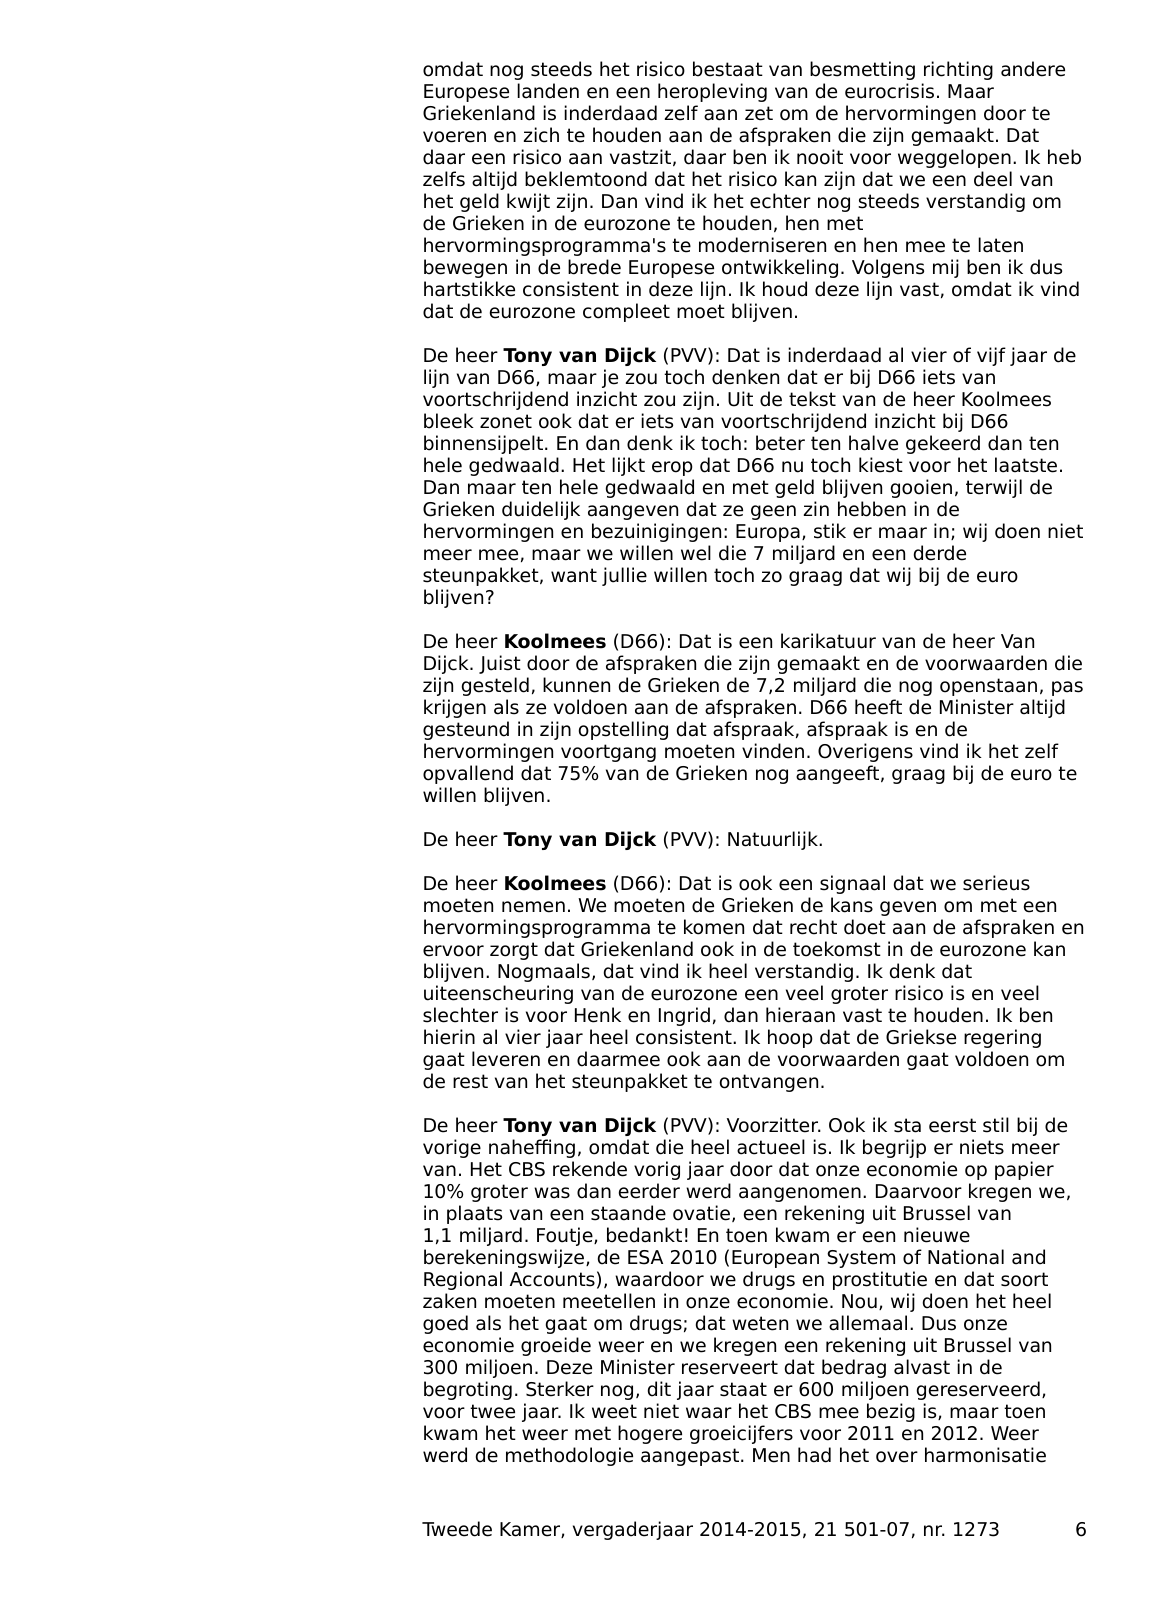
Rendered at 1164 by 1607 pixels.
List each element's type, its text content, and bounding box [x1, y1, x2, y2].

text De heer Koolmees (D66): Dat is een karikatuur van de heer Van Dijck. Juist door de afspraken die zijn gemaakt en de voorwaarden die zijn gesteld, kunnen de Grieken de 7,2 miljard die nog openstaan, pas krijgen als ze voldoen aan de afspraken. D66 heeft de Minister altijd gesteund in zijn opstelling dat afspraak, afspraak is en de hervormingen voortgang moeten vinden. Overigens vind ik het zelf opvallend dat 75% van de Grieken nog aangeeft, graag bij de euro te willen blijven. [422, 631, 1087, 807]
text De heer Tony van Dijck (PVV): Voorzitter. Ook ik sta eerst stil bij de vorige naheffing, omdat die heel actueel is. Ik begrijp er niets meer van. Het CBS rekende vorig jaar door dat onze economie op papier 10% groter was dan eerder werd aangenomen. Daarvoor kregen we, in plaats van een staande ovatie, een rekening uit Brussel van 1,1 miljard. Foutje, bedankt! En toen kwam er een nieuwe berekeningswijze, de ESA 2010 (European System of National and Regional Accounts), waardoor we drugs en prostitutie en dat soort zaken moeten meetellen in onze economie. Nou, wij doen het heel goed als het gaat om drugs; dat weten we allemaal. Dus onze economie groeide weer en we kregen een rekening uit Brussel van 300 miljoen. Deze Minister reserveert dat bedrag alvast in de begroting. Sterker nog, dit jaar staat er 600 miljoen gereserveerd, voor twee jaar. Ik weet niet waar het CBS mee bezig is, maar toen kwam het weer met hogere groeicijfers voor 2011 en 2012. Weer werd de methodologie aangepast. Men had het over harmonisatie [422, 1115, 1087, 1467]
text De heer Tony van Dijck (PVV): Dat is inderdaad al vier of vijf jaar de lijn van D66, maar je zou toch denken dat er bij D66 iets van voortschrijdend inzicht zou zijn. Uit de tekst van de heer Koolmees bleek zonet ook dat er iets van voortschrijdend inzicht bij D66 binnensijpelt. En dan denk ik toch: beter ten halve gekeerd dan ten hele gedwaald. Het lijkt erop dat D66 nu toch kiest voor het laatste. Dan maar ten hele gedwaald en met geld blijven gooien, terwijl de Grieken duidelijk aangeven dat ze geen zin hebben in de hervormingen en bezuinigingen: Europa, stik er maar in; wij doen niet meer mee, maar we willen wel die 7 miljard en een derde steunpakket, want jullie willen toch zo graag dat wij bij de euro blijven? [422, 345, 1087, 609]
text omdat nog steeds het risico bestaat van besmetting richting andere Europese landen en een heropleving van de eurocrisis. Maar Griekenland is inderdaad zelf aan zet om de hervormingen door te voeren en zich te houden aan de afspraken die zijn gemaakt. Dat daar een risico aan vastzit, daar ben ik nooit voor weggelopen. Ik heb zelfs altijd beklemtoond dat het risico kan zijn dat we een deel van het geld kwijt zijn. Dan vind ik het echter nog steeds verstandig om de Grieken in de eurozone te houden, hen met hervormingsprogramma's te moderniseren en hen mee te laten bewegen in de brede Europese ontwikkeling. Volgens mij ben ik dus hartstikke consistent in deze lijn. Ik houd deze lijn vast, omdat ik vind dat de eurozone compleet moet blijven. [422, 59, 1087, 323]
text De heer Tony van Dijck (PVV): Natuurlijk. [422, 829, 1087, 851]
text De heer Koolmees (D66): Dat is ook een signaal dat we serieus moeten nemen. We moeten de Grieken de kans geven om met een hervormingsprogramma te komen dat recht doet aan de afspraken en ervoor zorgt dat Griekenland ook in de toekomst in de eurozone kan blijven. Nogmaals, dat vind ik heel verstandig. Ik denk dat uiteenscheuring van de eurozone een veel groter risico is en veel slechter is voor Henk en Ingrid, dan hieraan vast te houden. Ik ben hierin al vier jaar heel consistent. Ik hoop dat de Griekse regering gaat leveren en daarmee ook aan de voorwaarden gaat voldoen om de rest van het steunpakket te ontvangen. [422, 873, 1087, 1093]
